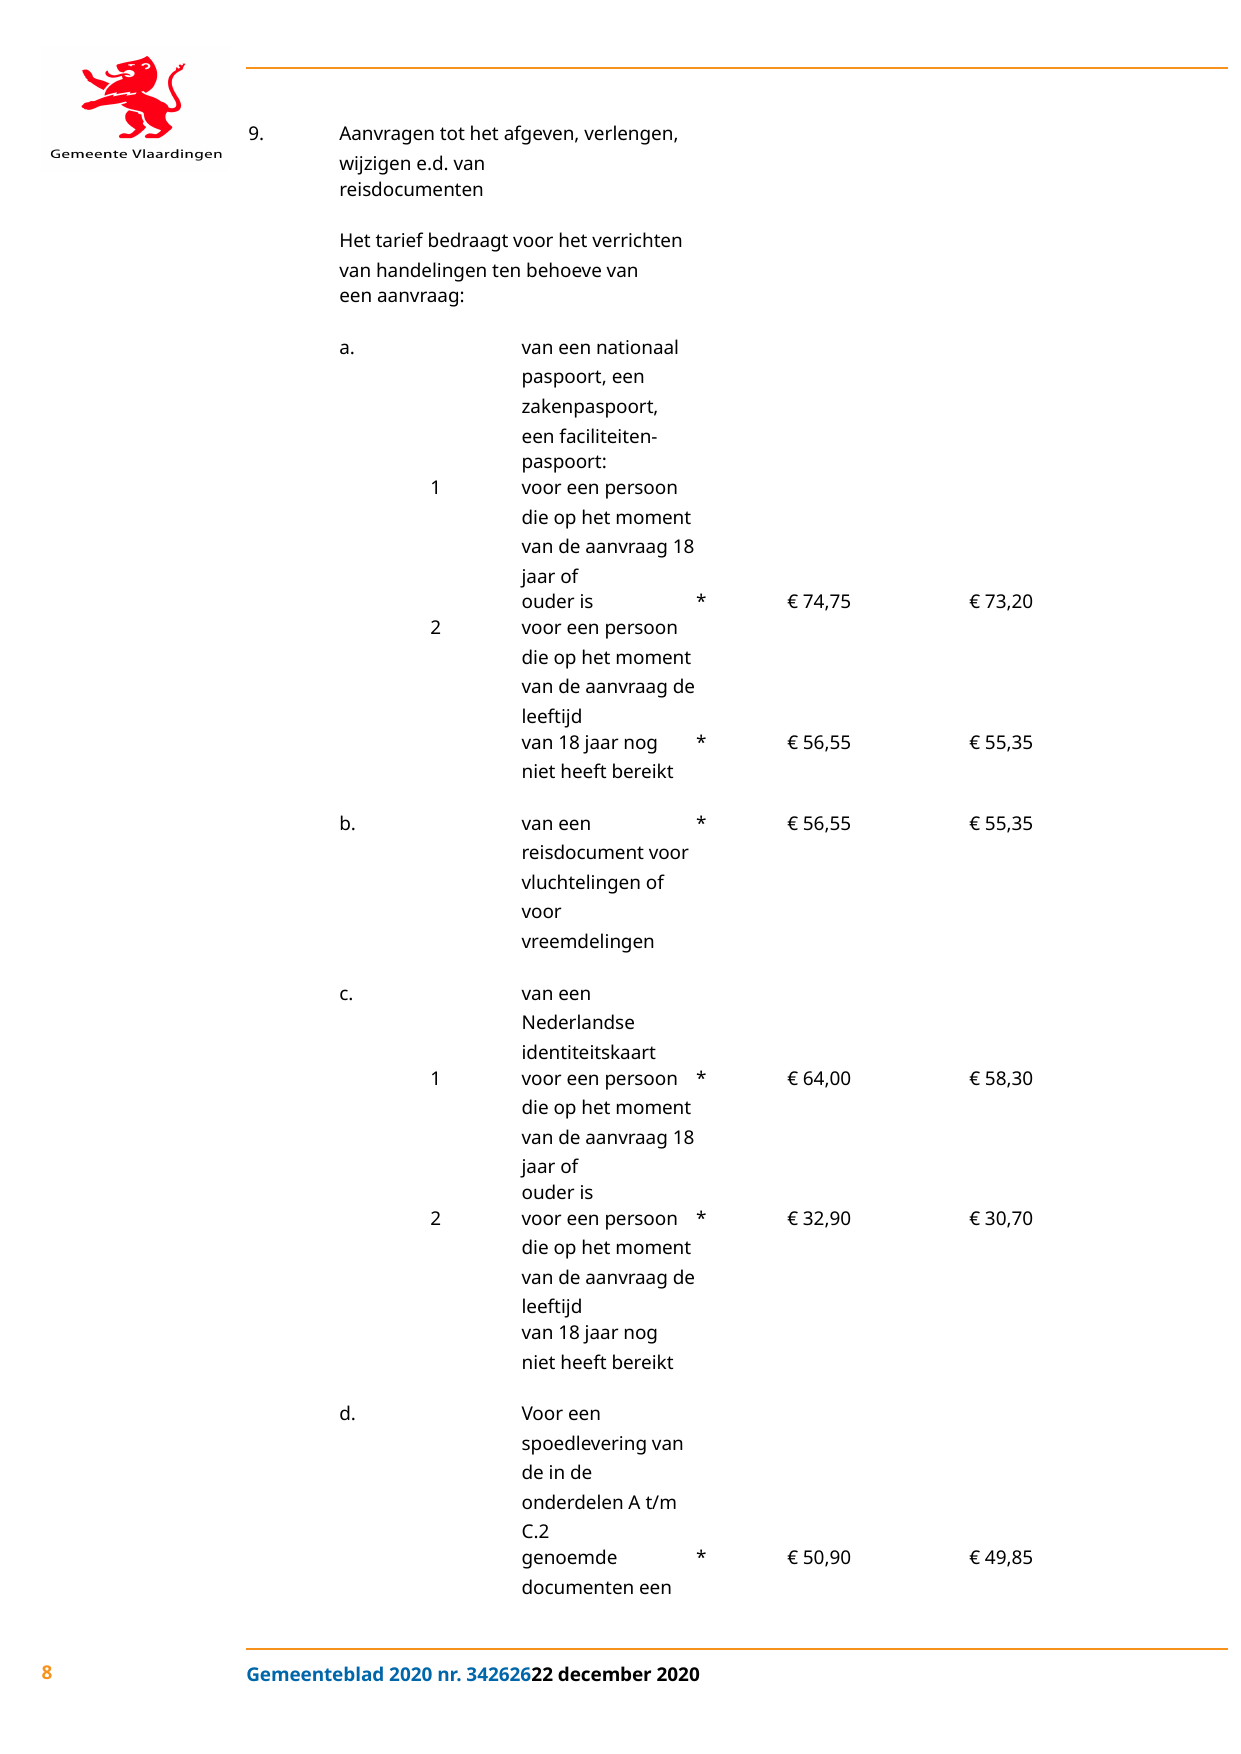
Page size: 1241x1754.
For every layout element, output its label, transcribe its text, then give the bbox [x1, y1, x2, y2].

picture [41, 47, 231, 172]
table_cell [878, 202, 969, 227]
table_cell [430, 784, 521, 810]
table_cell [248, 729, 339, 784]
table_cell [1060, 334, 1152, 448]
table_cell van een nationaal paspoort, een zakenpaspoort, een faciliteiten- [521, 334, 696, 448]
table_cell [878, 1400, 969, 1544]
table_cell van 18 jaar nog niet heeft bereikt [521, 1319, 696, 1375]
table_cell [969, 308, 1060, 334]
table_cell [969, 1400, 1060, 1544]
table_cell van een Nederlandse identiteitskaart [521, 980, 696, 1065]
table_cell c. [339, 980, 430, 1065]
table_cell € 55,35 [969, 729, 1060, 784]
table_cell [248, 334, 339, 448]
table_cell [430, 95, 521, 121]
table_cell [1060, 121, 1152, 176]
table_cell * [696, 1545, 787, 1600]
table_cell € 55,35 [969, 810, 1060, 954]
table_cell [969, 1375, 1060, 1400]
table_cell [430, 1375, 521, 1400]
table_cell [1060, 227, 1152, 283]
table_cell [248, 95, 339, 121]
table_cell [1060, 1179, 1152, 1205]
table_cell [878, 1319, 969, 1375]
table_cell [878, 615, 969, 729]
table_cell [1060, 784, 1152, 810]
table_cell [521, 784, 696, 810]
table_cell [430, 1319, 521, 1375]
table_cell * [696, 1205, 787, 1319]
table_cell * [696, 589, 787, 614]
table_cell [969, 334, 1060, 448]
table_cell [339, 308, 430, 334]
table_cell [878, 95, 969, 121]
table_cell [696, 1179, 787, 1205]
table_cell [787, 784, 878, 810]
table_cell [696, 121, 787, 176]
table_cell [430, 449, 521, 474]
table_cell [787, 1179, 878, 1205]
table_cell [339, 474, 430, 589]
table_cell [696, 1319, 787, 1375]
table_cell [696, 474, 787, 589]
table_cell [696, 176, 787, 202]
table_cell [339, 449, 430, 474]
table_cell [696, 202, 787, 227]
table_cell [696, 283, 787, 308]
table_cell € 56,55 [787, 729, 878, 784]
table_cell [521, 308, 696, 334]
table_cell [878, 1065, 969, 1179]
table_cell [248, 474, 339, 589]
table_cell [787, 176, 878, 202]
table_cell a. [339, 334, 430, 448]
table_cell [969, 980, 1060, 1065]
table_cell [696, 334, 787, 448]
table_cell € 30,70 [969, 1205, 1060, 1319]
table_cell [248, 449, 339, 474]
table_cell [696, 980, 787, 1065]
table_cell [787, 615, 878, 729]
table_cell [248, 1179, 339, 1205]
table_cell [248, 1375, 339, 1400]
table_cell Het tarief bedraagt voor het verrichten van handelingen ten behoeve van [339, 227, 696, 283]
table_cell € 50,90 [787, 1545, 878, 1600]
table_cell [1060, 176, 1152, 202]
table_cell [248, 615, 339, 729]
table_cell [430, 334, 521, 448]
table_cell 9. [248, 121, 339, 176]
table_cell 1 [430, 474, 521, 589]
table_cell [969, 784, 1060, 810]
table_cell [696, 784, 787, 810]
table_cell [248, 980, 339, 1065]
table_cell [248, 1400, 339, 1544]
table_cell [430, 1545, 521, 1600]
table_cell € 49,85 [969, 1545, 1060, 1600]
table_cell [248, 1205, 339, 1319]
table_cell [1060, 615, 1152, 729]
table_cell [787, 980, 878, 1065]
table_cell [248, 589, 339, 614]
table_cell [787, 1375, 878, 1400]
table_cell [1060, 1205, 1152, 1319]
table_cell [787, 449, 878, 474]
table_cell [339, 784, 430, 810]
table_cell [878, 784, 969, 810]
table_cell voor een persoon die op het moment van de aanvraag de leeftijd [521, 615, 696, 729]
table_cell [339, 1065, 430, 1179]
table_cell € 32,90 [787, 1205, 878, 1319]
table_cell [430, 1400, 521, 1544]
table_cell voor een persoon die op het moment van de aanvraag 18 jaar of [521, 474, 696, 589]
table_cell [696, 615, 787, 729]
table_cell paspoort: [521, 449, 696, 474]
table_cell voor een persoon die op het moment van de aanvraag 18 jaar of [521, 1065, 696, 1179]
table_cell [430, 308, 521, 334]
table_cell [878, 334, 969, 448]
table_cell [430, 589, 521, 614]
table_cell [969, 95, 1060, 121]
table_cell [969, 176, 1060, 202]
table_cell [1060, 202, 1152, 227]
table_cell [1060, 1545, 1152, 1600]
table_cell [969, 615, 1060, 729]
table_cell [787, 308, 878, 334]
table_cell [787, 283, 878, 308]
table_cell [1060, 449, 1152, 474]
table_cell [1060, 589, 1152, 614]
table_cell [248, 308, 339, 334]
table_cell [787, 1400, 878, 1544]
table_cell € 64,00 [787, 1065, 878, 1179]
table_cell [878, 1179, 969, 1205]
table_cell [696, 227, 787, 283]
table_cell [1060, 308, 1152, 334]
table_cell [1060, 283, 1152, 308]
table_cell [1060, 810, 1152, 954]
table_cell [969, 121, 1060, 176]
table_cell [430, 729, 521, 784]
table_cell [787, 954, 878, 980]
table_cell [878, 589, 969, 614]
table_cell ouder is [521, 589, 696, 614]
table_cell [1060, 1375, 1152, 1400]
table_cell [969, 954, 1060, 980]
table_cell [969, 449, 1060, 474]
table_cell [430, 1179, 521, 1205]
table_cell [969, 1179, 1060, 1205]
table_cell ouder is [521, 1179, 696, 1205]
table_cell [521, 202, 696, 227]
table_cell [430, 202, 521, 227]
table_cell van een reisdocument voor vluchtelingen of voor vreemdelingen [521, 810, 696, 954]
table_cell [248, 176, 339, 202]
table_cell [248, 954, 339, 980]
table_cell [1060, 474, 1152, 589]
table_cell [1060, 729, 1152, 784]
table_cell [248, 1545, 339, 1600]
table_cell [787, 202, 878, 227]
table_cell [878, 1205, 969, 1319]
table_cell [787, 121, 878, 176]
table_cell een aanvraag: [339, 283, 696, 308]
table_cell [878, 449, 969, 474]
table_cell [1060, 95, 1152, 121]
table_cell [430, 954, 521, 980]
table_cell [248, 810, 339, 954]
table_cell [1060, 1065, 1152, 1179]
table_cell [787, 334, 878, 448]
table_cell [787, 474, 878, 589]
table_cell [521, 954, 696, 980]
table_cell [248, 784, 339, 810]
table_cell [521, 1375, 696, 1400]
table_cell [696, 1375, 787, 1400]
table_cell [430, 810, 521, 954]
table_cell [878, 729, 969, 784]
table_cell [339, 1179, 430, 1205]
table_cell [339, 729, 430, 784]
table_cell € 56,55 [787, 810, 878, 954]
table_cell [430, 980, 521, 1065]
table_cell [969, 1319, 1060, 1375]
table_cell [787, 95, 878, 121]
table_cell [339, 1319, 430, 1375]
table_cell * [696, 810, 787, 954]
table_cell [696, 449, 787, 474]
table_cell 1 [430, 1065, 521, 1179]
table_cell [969, 227, 1060, 283]
table_cell voor een persoon die op het moment van de aanvraag de leeftijd [521, 1205, 696, 1319]
table_cell [696, 95, 787, 121]
table_cell [696, 308, 787, 334]
table_cell [878, 1375, 969, 1400]
table_cell [696, 954, 787, 980]
table_cell [878, 121, 969, 176]
table_cell Aanvragen tot het afgeven, verlengen, wijzigen e.d. van [339, 121, 696, 176]
table_cell [1060, 1319, 1152, 1375]
table_cell [878, 283, 969, 308]
table_cell [878, 980, 969, 1065]
table_cell € 58,30 [969, 1065, 1060, 1179]
table_cell * [696, 1065, 787, 1179]
table_cell [339, 954, 430, 980]
table_cell € 74,75 [787, 589, 878, 614]
table_cell [969, 202, 1060, 227]
table_cell [248, 202, 339, 227]
table_cell [339, 202, 430, 227]
table_cell d. [339, 1400, 430, 1544]
table_cell [339, 1205, 430, 1319]
table_cell [339, 95, 430, 121]
table_cell [878, 308, 969, 334]
table_cell [339, 615, 430, 729]
table_cell [878, 810, 969, 954]
table_cell [969, 283, 1060, 308]
table_cell van 18 jaar nog niet heeft bereikt [521, 729, 696, 784]
table_cell 2 [430, 615, 521, 729]
table_cell [696, 1400, 787, 1544]
table_cell [1060, 980, 1152, 1065]
table_cell [248, 283, 339, 308]
table_cell [248, 1065, 339, 1179]
table_cell [878, 176, 969, 202]
table_cell [969, 474, 1060, 589]
table_cell 2 [430, 1205, 521, 1319]
table_cell * [696, 729, 787, 784]
table_cell [339, 589, 430, 614]
table_cell [1060, 1400, 1152, 1544]
table_cell [1060, 954, 1152, 980]
table_cell [878, 227, 969, 283]
table_cell genoemde documenten een [521, 1545, 696, 1600]
table_cell [787, 227, 878, 283]
table_cell [878, 474, 969, 589]
table_cell [787, 1319, 878, 1375]
table_cell b. [339, 810, 430, 954]
table_cell [339, 1375, 430, 1400]
table_cell € 73,20 [969, 589, 1060, 614]
table_cell [248, 227, 339, 283]
table_cell reisdocumenten [339, 176, 696, 202]
table_cell Voor een spoedlevering van de in de onderdelen A t/m C.2 [521, 1400, 696, 1544]
table_cell [339, 1545, 430, 1600]
table_cell [521, 95, 696, 121]
table_cell [878, 1545, 969, 1600]
table_cell [248, 1319, 339, 1375]
table_cell [878, 954, 969, 980]
